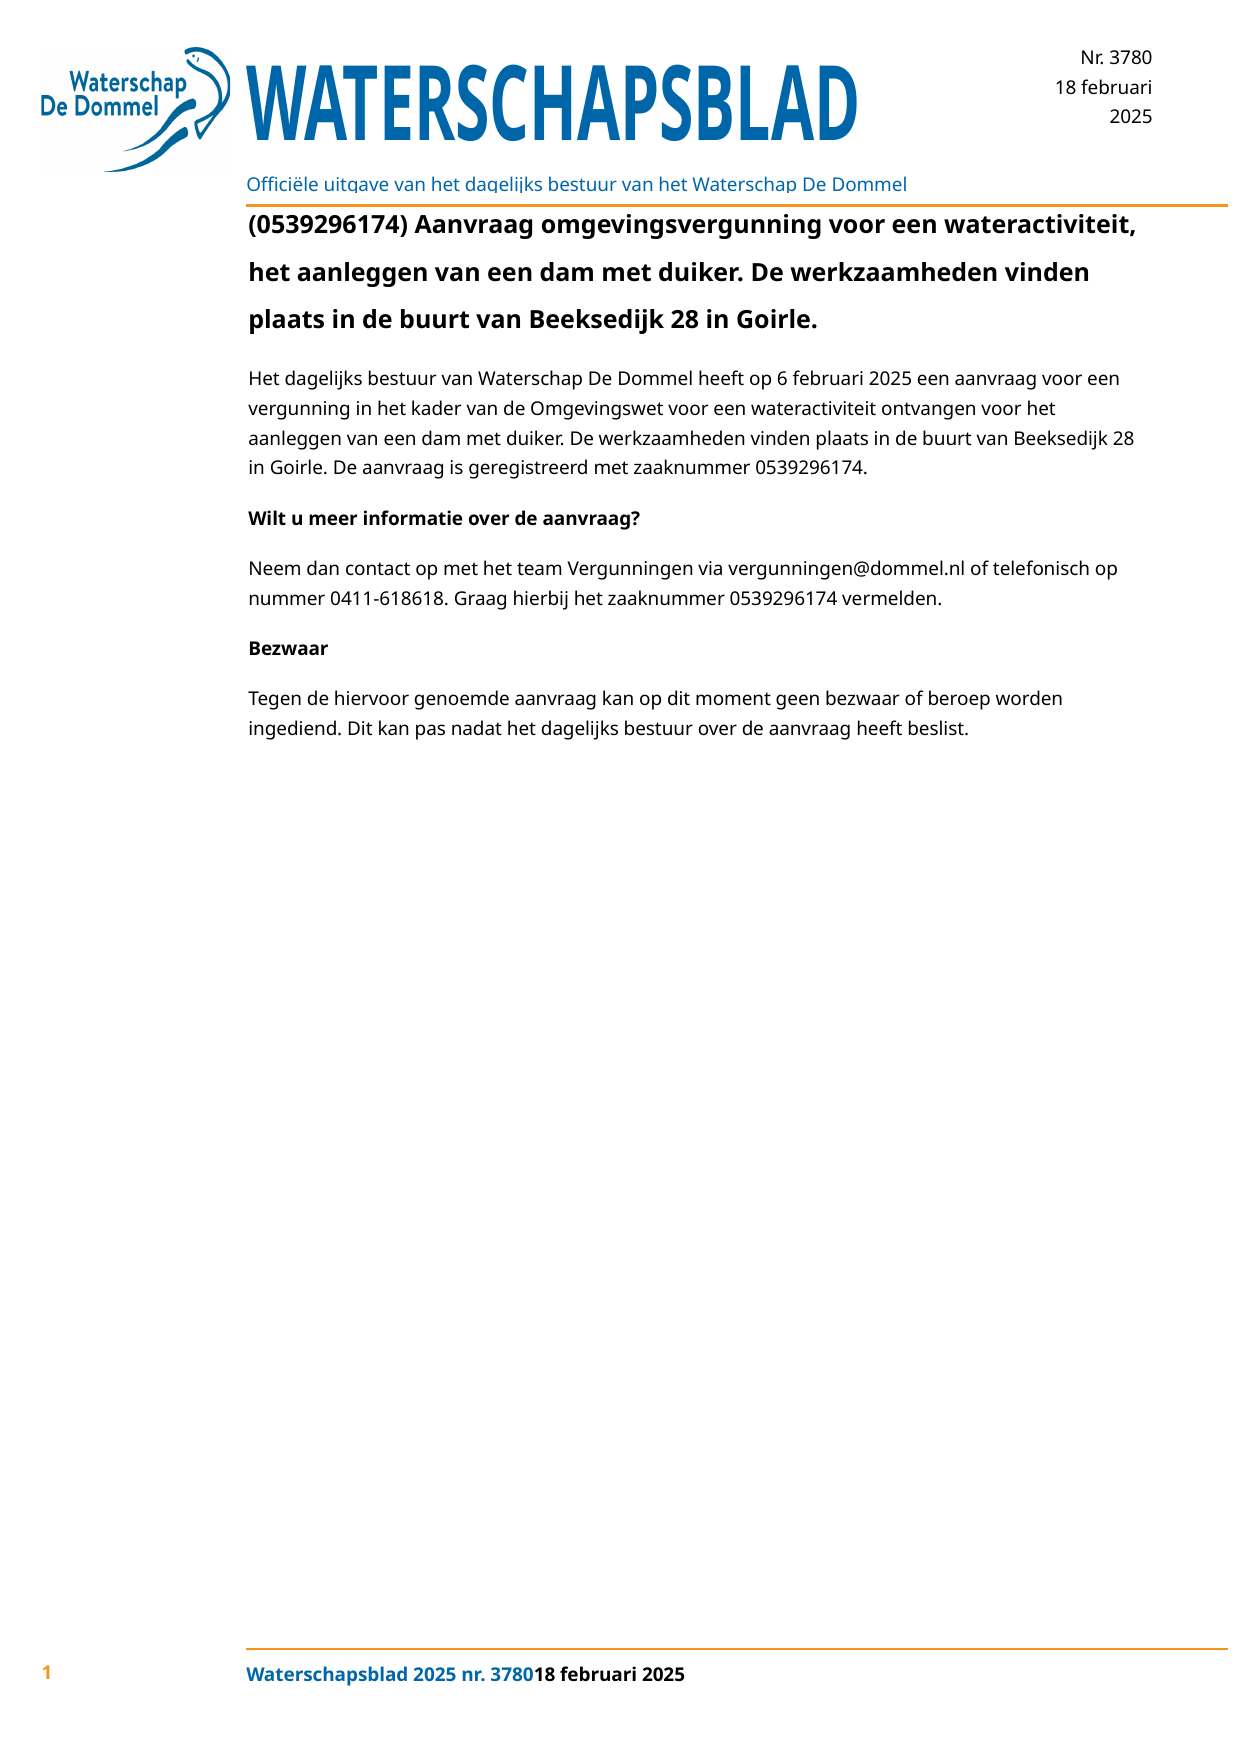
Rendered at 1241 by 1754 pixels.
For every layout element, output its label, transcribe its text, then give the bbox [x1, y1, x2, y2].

text Bezwaar [248, 635, 1152, 661]
text Wilt u meer informatie over de aanvraag? [248, 505, 1152, 530]
text Tegen de hiervoor genoemde aanvraag kan op dit moment geen bezwaar of beroep worden ingediend. Dit kan pas nadat het dagelijks bestuur over de aanvraag heeft beslist. [248, 686, 1152, 741]
picture [41, 47, 231, 172]
text Neem dan contact op met het team Vergunningen via vergunningen@dommel.nl of telefonisch op nummer 0411-618618. Graag hierbij het zaaknummer 0539296174 vermelden. [248, 555, 1152, 610]
picture [204, 47, 231, 76]
picture [198, 118, 210, 131]
text (0539296174) Aanvraag omgevingsvergunning voor een wateractiviteit, het aanleggen van een dam met duiker. De werkzaamheden vinden plaats in de buurt van Beeksedijk 28 in Goirle. [248, 207, 1152, 336]
picture [45, 99, 51, 111]
text Het dagelijks bestuur van Waterschap De Dommel heeft op 6 februari 2025 een aanvraag voor een vergunning in het kader van de Omgevingswet voor een wateractiviteit ontvangen voor het aanleggen van een dam met duiker. De werkzaamheden vinden plaats in de buurt van Beeksedijk 28 in Goirle. De aanvraag is geregistreerd met zaaknummer 0539296174. [248, 366, 1152, 480]
